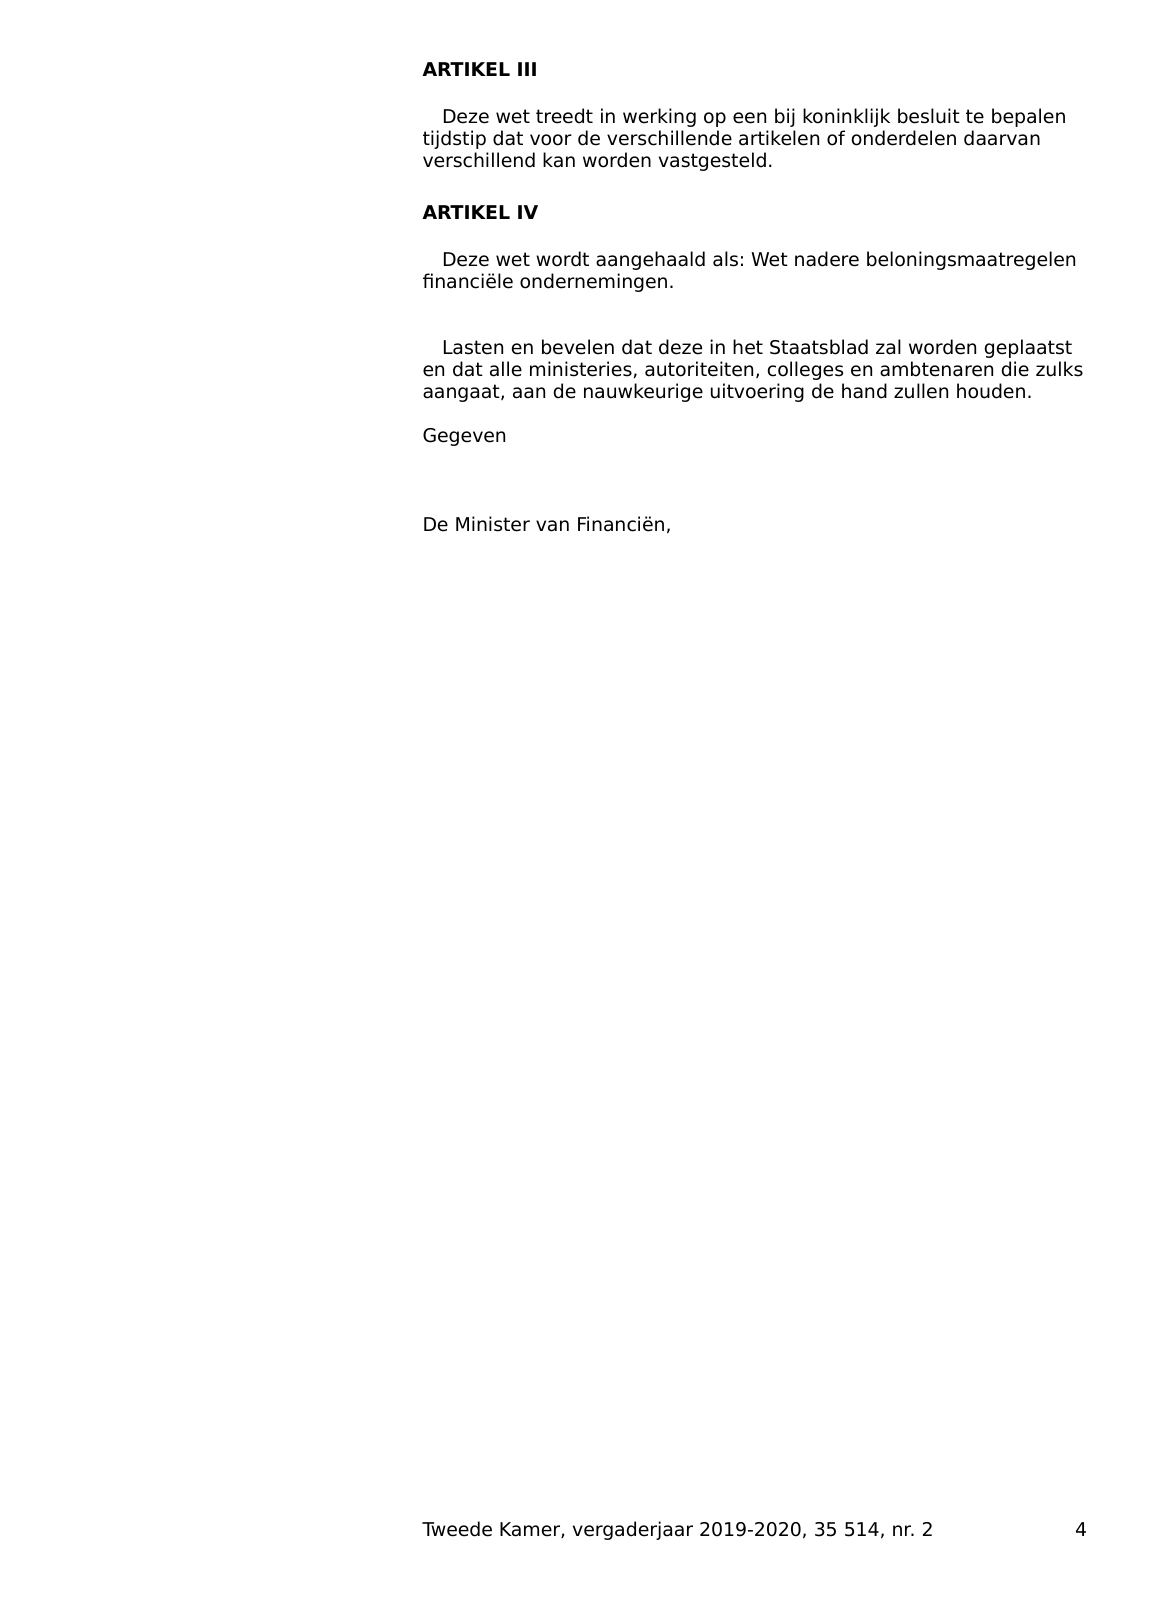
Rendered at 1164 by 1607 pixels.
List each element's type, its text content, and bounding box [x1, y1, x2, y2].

text Lasten en bevelen dat deze in het Staatsblad zal worden geplaatst en dat alle ministeries, autoriteiten, colleges en ambtenaren die zulks aangaat, aan de nauwkeurige uitvoering de hand zullen houden. [422, 337, 1087, 403]
subtitle ARTIKEL IV [422, 202, 1087, 224]
text Gegeven [422, 425, 1087, 447]
text De Minister van Financiën, [422, 514, 1087, 536]
subtitle ARTIKEL III [422, 59, 1087, 81]
text Deze wet treedt in werking op een bij koninklijk besluit te bepalen tijdstip dat voor de verschillende artikelen of onderdelen daarvan verschillend kan worden vastgesteld. [422, 106, 1087, 172]
text Deze wet wordt aangehaald als: Wet nadere beloningsmaatregelen financiële ondernemingen. [422, 249, 1087, 293]
